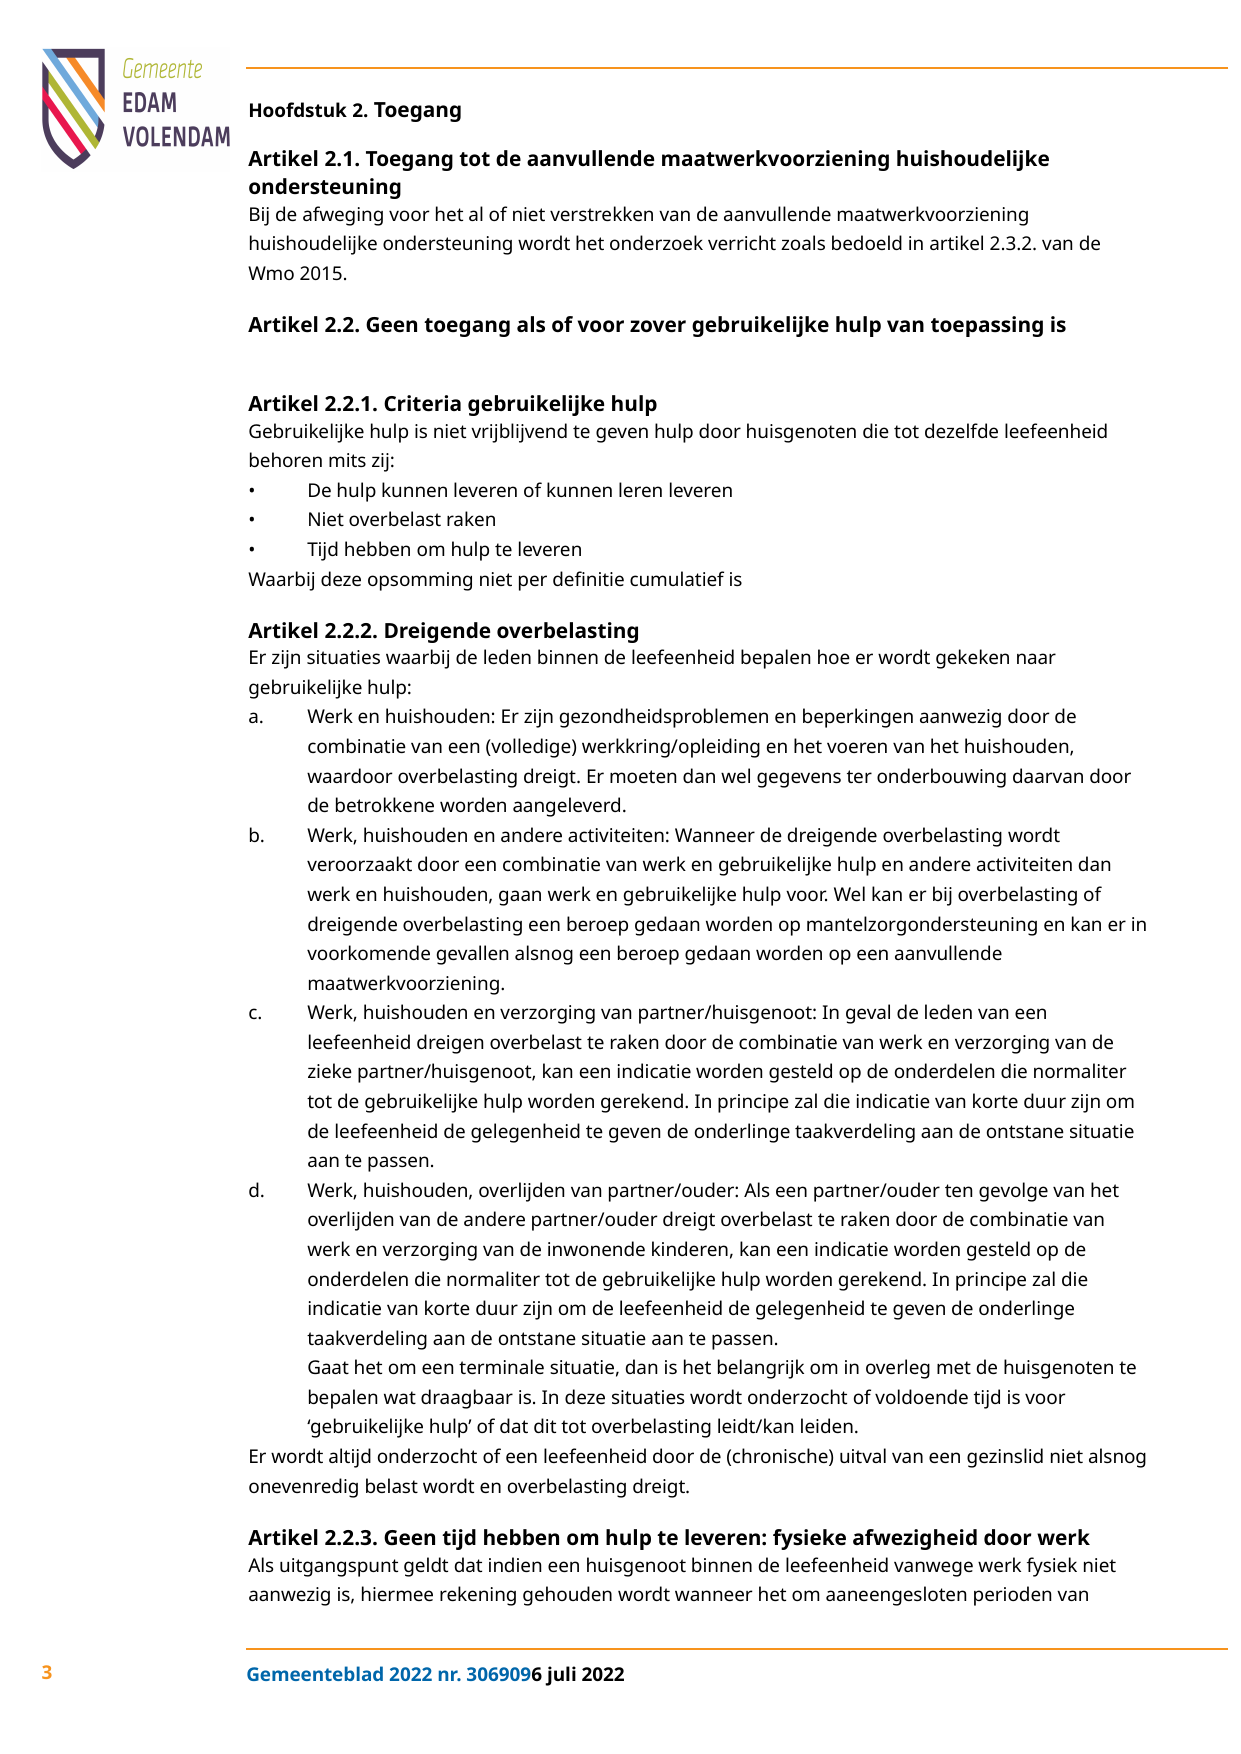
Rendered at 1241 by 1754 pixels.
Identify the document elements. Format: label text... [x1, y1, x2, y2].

text Als uitgangspunt geldt dat indien een huisgenoot binnen de leefeenheid vanwege werk fysiek niet aanwezig is, hiermee rekening gehouden wordt wanneer het om aaneengesloten perioden van [248, 1552, 1152, 1607]
text Hoofdstuk 2. Toegang [248, 95, 1152, 123]
text Artikel 2.2.1. Criteria gebruikelijke hulp [248, 389, 1152, 418]
text Er wordt altijd onderzocht of een leefeenheid door de (chronische) uitval van een gezinslid niet alsnog onevenredig belast wordt en overbelasting dreigt. [248, 1443, 1152, 1499]
text Artikel 2.2.3. Geen tijd hebben om hulp te leveren: fysieke afwezigheid door werk [248, 1523, 1152, 1552]
list De hulp kunnen leveren of kunnen leren leveren [248, 477, 1152, 503]
picture [41, 47, 231, 172]
text Artikel 2.1. Toegang tot de aanvullende maatwerkvoorziening huishoudelijke ondersteuning [248, 144, 1152, 201]
list Werk, huishouden, overlijden van partner/ouder: Als een partner/ouder ten gevolge van het overlijden van de andere partner/ouder dreigt overbelast te raken door de combinatie van werk en verzorging van de inwonende kinderen, kan een indicatie worden gesteld op de onderdelen die normaliter tot de gebruikelijke hulp worden gerekend. In principe zal die indicatie van korte duur zijn om de leefeenheid de gelegenheid te geven de onderlinge taakverdeling aan de ontstane situatie aan te passen. [248, 1177, 1152, 1351]
text Artikel 2.2.2. Dreigende overbelasting [248, 616, 1152, 644]
text Er zijn situaties waarbij de leden binnen de leefeenheid bepalen hoe er wordt gekeken naar gebruikelijke hulp: [248, 644, 1152, 700]
list Werk en huishouden: Er zijn gezondheidsproblemen en beperkingen aanwezig door de combinatie van een (volledige) werkkring/opleiding en het voeren van het huishouden, waardoor overbelasting dreigt. Er moeten dan wel gegevens ter onderbouwing daarvan door de betrokkene worden aangeleverd. [248, 704, 1152, 818]
list Niet overbelast raken [248, 507, 1152, 532]
list Tijd hebben om hulp te leveren [248, 536, 1152, 562]
text Waarbij deze opsomming niet per definitie cumulatief is [248, 566, 1152, 591]
text Gebruikelijke hulp is niet vrijblijvend te geven hulp door huisgenoten die tot dezelfde leefeenheid behoren mits zij: [248, 418, 1152, 473]
text Artikel 2.2. Geen toegang als of voor zover gebruikelijke hulp van toepassing is [248, 311, 1152, 339]
list Gaat het om een terminale situatie, dan is het belangrijk om in overleg met de huisgenoten te bepalen wat draagbaar is. In deze situaties wordt onderzocht of voldoende tijd is voor ‘gebruikelijke hulp’ of dat dit tot overbelasting leidt/kan leiden. [248, 1354, 1152, 1439]
list Werk, huishouden en andere activiteiten: Wanneer de dreigende overbelasting wordt veroorzaakt door een combinatie van werk en gebruikelijke hulp en andere activiteiten dan werk en huishouden, gaan werk en gebruikelijke hulp voor. Wel kan er bij overbelasting of dreigende overbelasting een beroep gedaan worden op mantelzorgondersteuning en kan er in voorkomende gevallen alsnog een beroep gedaan worden op een aanvullende maatwerkvoorziening. [248, 822, 1152, 996]
text Bij de afweging voor het al of niet verstrekken van de aanvullende maatwerkvoorziening huishoudelijke ondersteuning wordt het onderzoek verricht zoals bedoeld in artikel 2.3.2. van de Wmo 2015. [248, 201, 1152, 286]
list Werk, huishouden en verzorging van partner/huisgenoot: In geval de leden van een leefeenheid dreigen overbelast te raken door de combinatie van werk en verzorging van de zieke partner/huisgenoot, kan een indicatie worden gesteld op de onderdelen die normaliter tot de gebruikelijke hulp worden gerekend. In principe zal die indicatie van korte duur zijn om de leefeenheid de gelegenheid te geven de onderlinge taakverdeling aan de ontstane situatie aan te passen. [248, 999, 1152, 1173]
